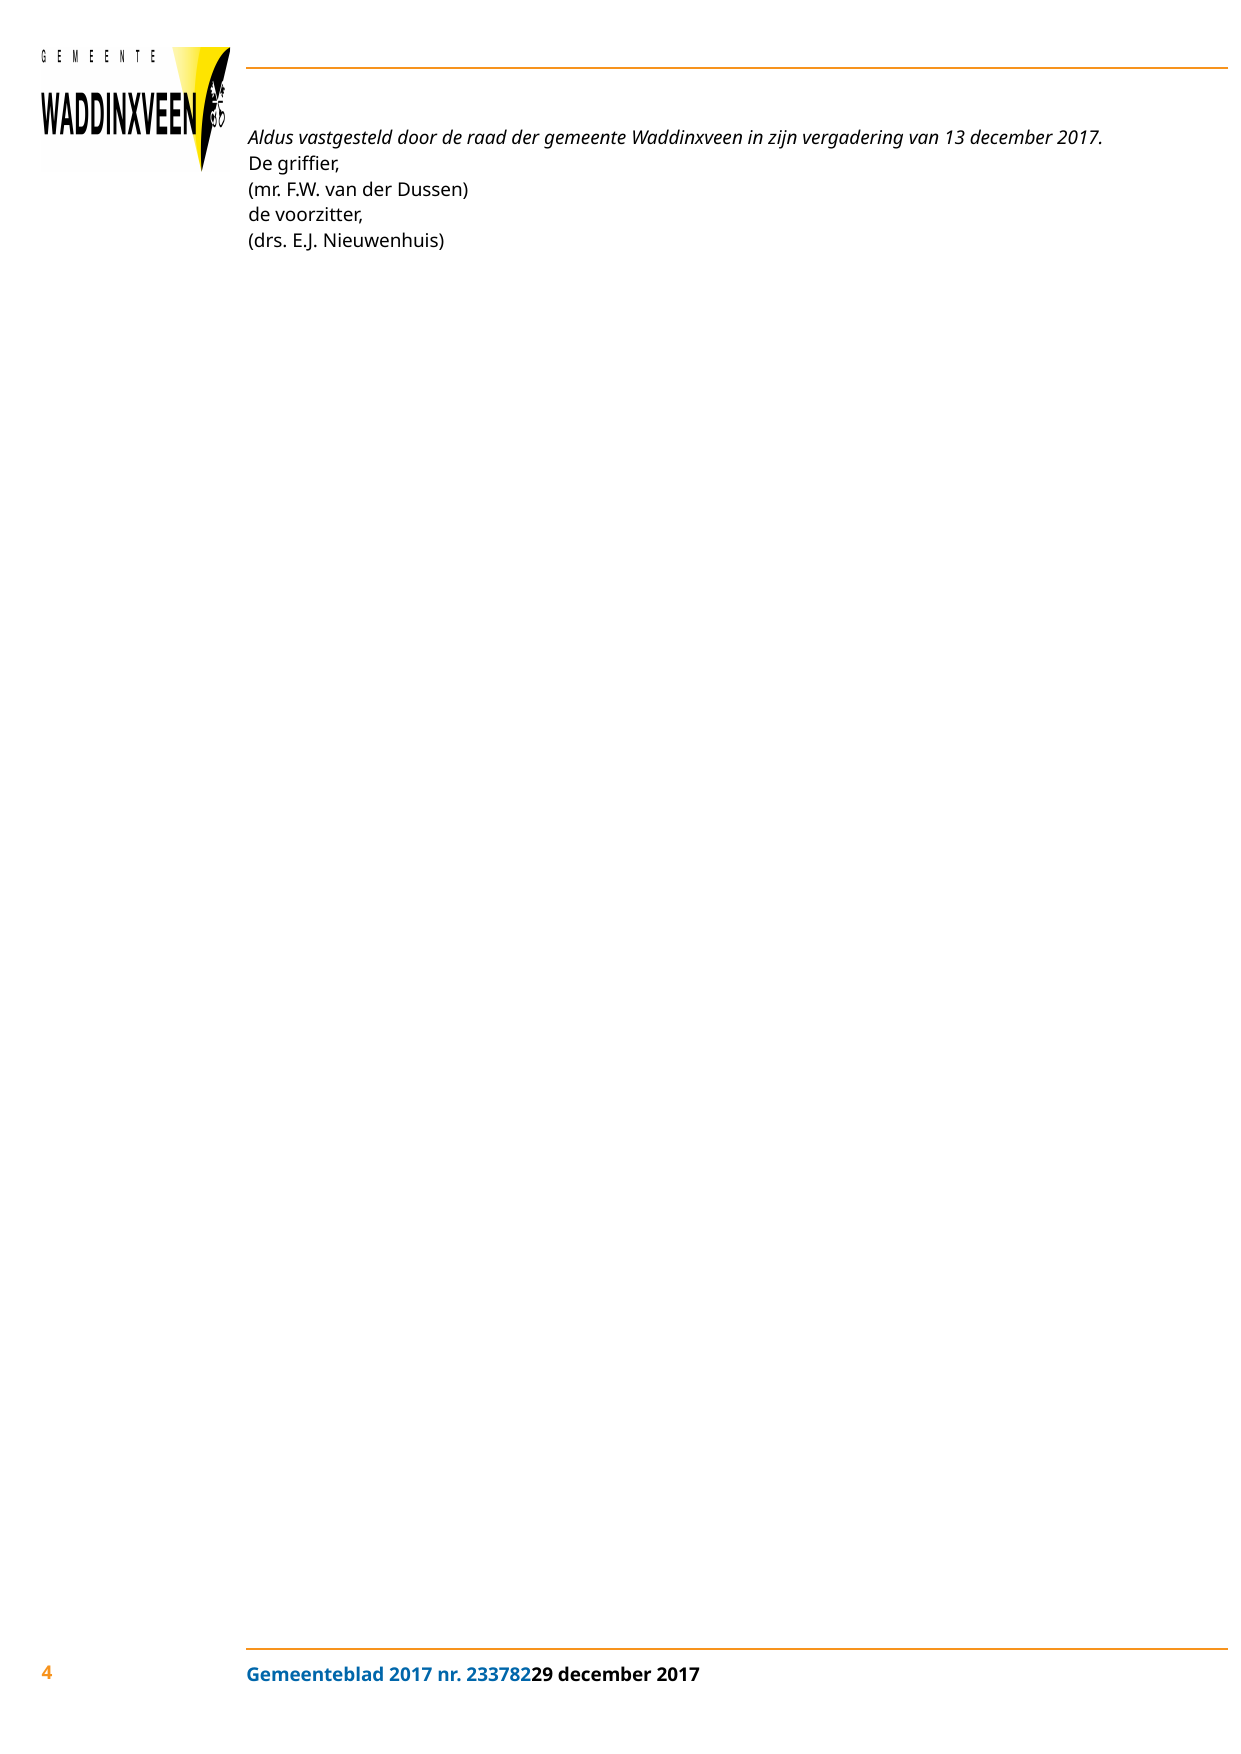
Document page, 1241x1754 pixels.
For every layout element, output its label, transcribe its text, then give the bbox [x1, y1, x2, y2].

text de voorzitter, [248, 202, 1152, 227]
text Aldus vastgesteld door de raad der gemeente Waddinxveen in zijn vergadering van 13 december 2017. [248, 124, 1152, 150]
text (mr. F.W. van der Dussen) [248, 176, 1152, 202]
text De griffier, [248, 150, 1152, 176]
picture [41, 47, 231, 172]
text (drs. E.J. Nieuwenhuis) [248, 227, 1152, 253]
